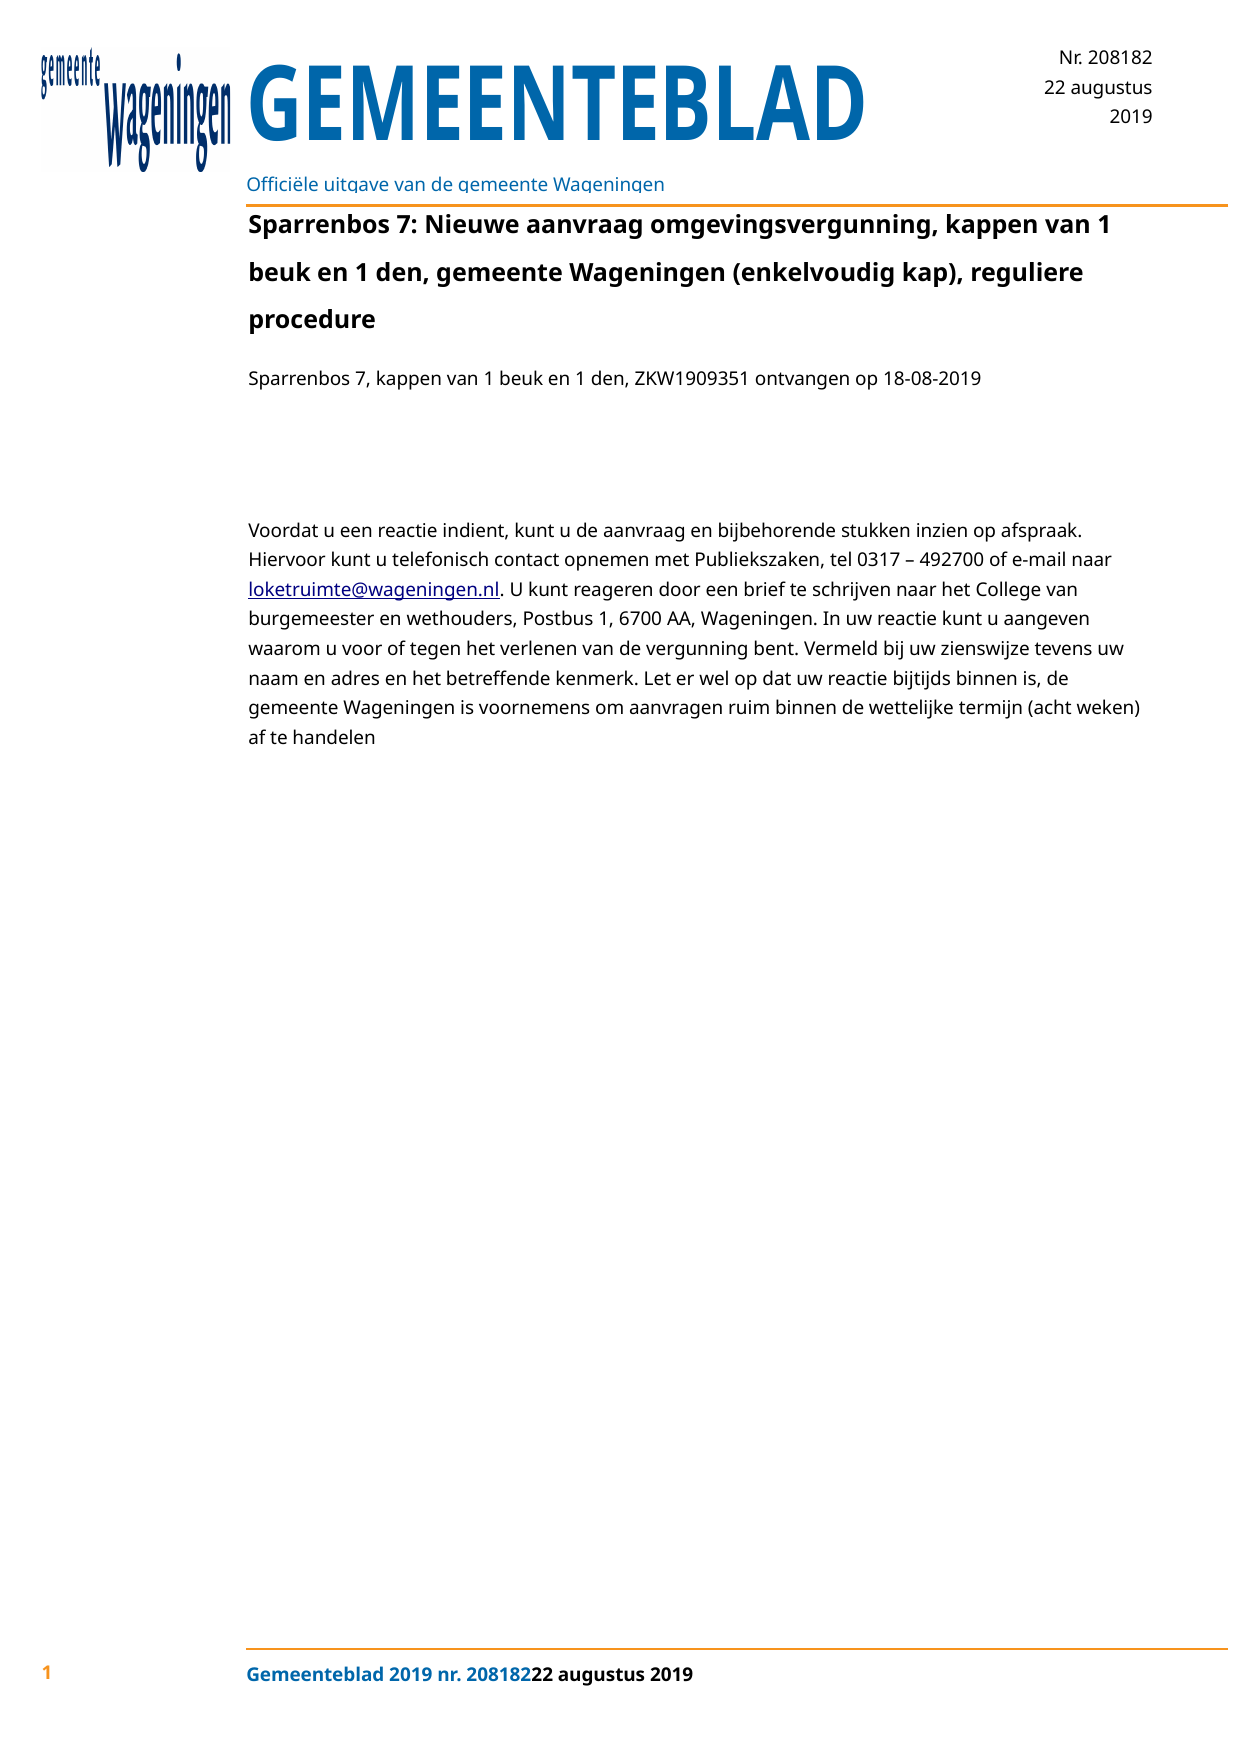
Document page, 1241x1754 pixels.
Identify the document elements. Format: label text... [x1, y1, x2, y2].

text Voordat u een reactie indient, kunt u de aanvraag en bijbehorende stukken inzien op afspraak. Hiervoor kunt u telefonisch contact opnemen met Publiekszaken, tel 0317 – 492700 of e-mail naar loketruimte@wageningen.nl. U kunt reageren door een brief te schrijven naar het College van burgemeester en wethouders, Postbus 1, 6700 AA, Wageningen. In uw reactie kunt u aangeven waarom u voor of tegen het verlenen van de vergunning bent. Vermeld bij uw zienswijze tevens uw naam en adres en het betreffende kenmerk. Let er wel op dat uw reactie bijtijds binnen is, de gemeente Wageningen is voornemens om aanvragen ruim binnen de wettelijke termijn (acht weken) af te handelen [248, 517, 1152, 749]
text Sparrenbos 7, kappen van 1 beuk en 1 den, ZKW1909351 ontvangen op 18-08-2019 [248, 366, 1152, 391]
picture [41, 47, 231, 172]
text Sparrenbos 7: Nieuwe aanvraag omgevingsvergunning, kappen van 1 beuk en 1 den, gemeente Wageningen (enkelvoudig kap), reguliere procedure [248, 207, 1152, 336]
